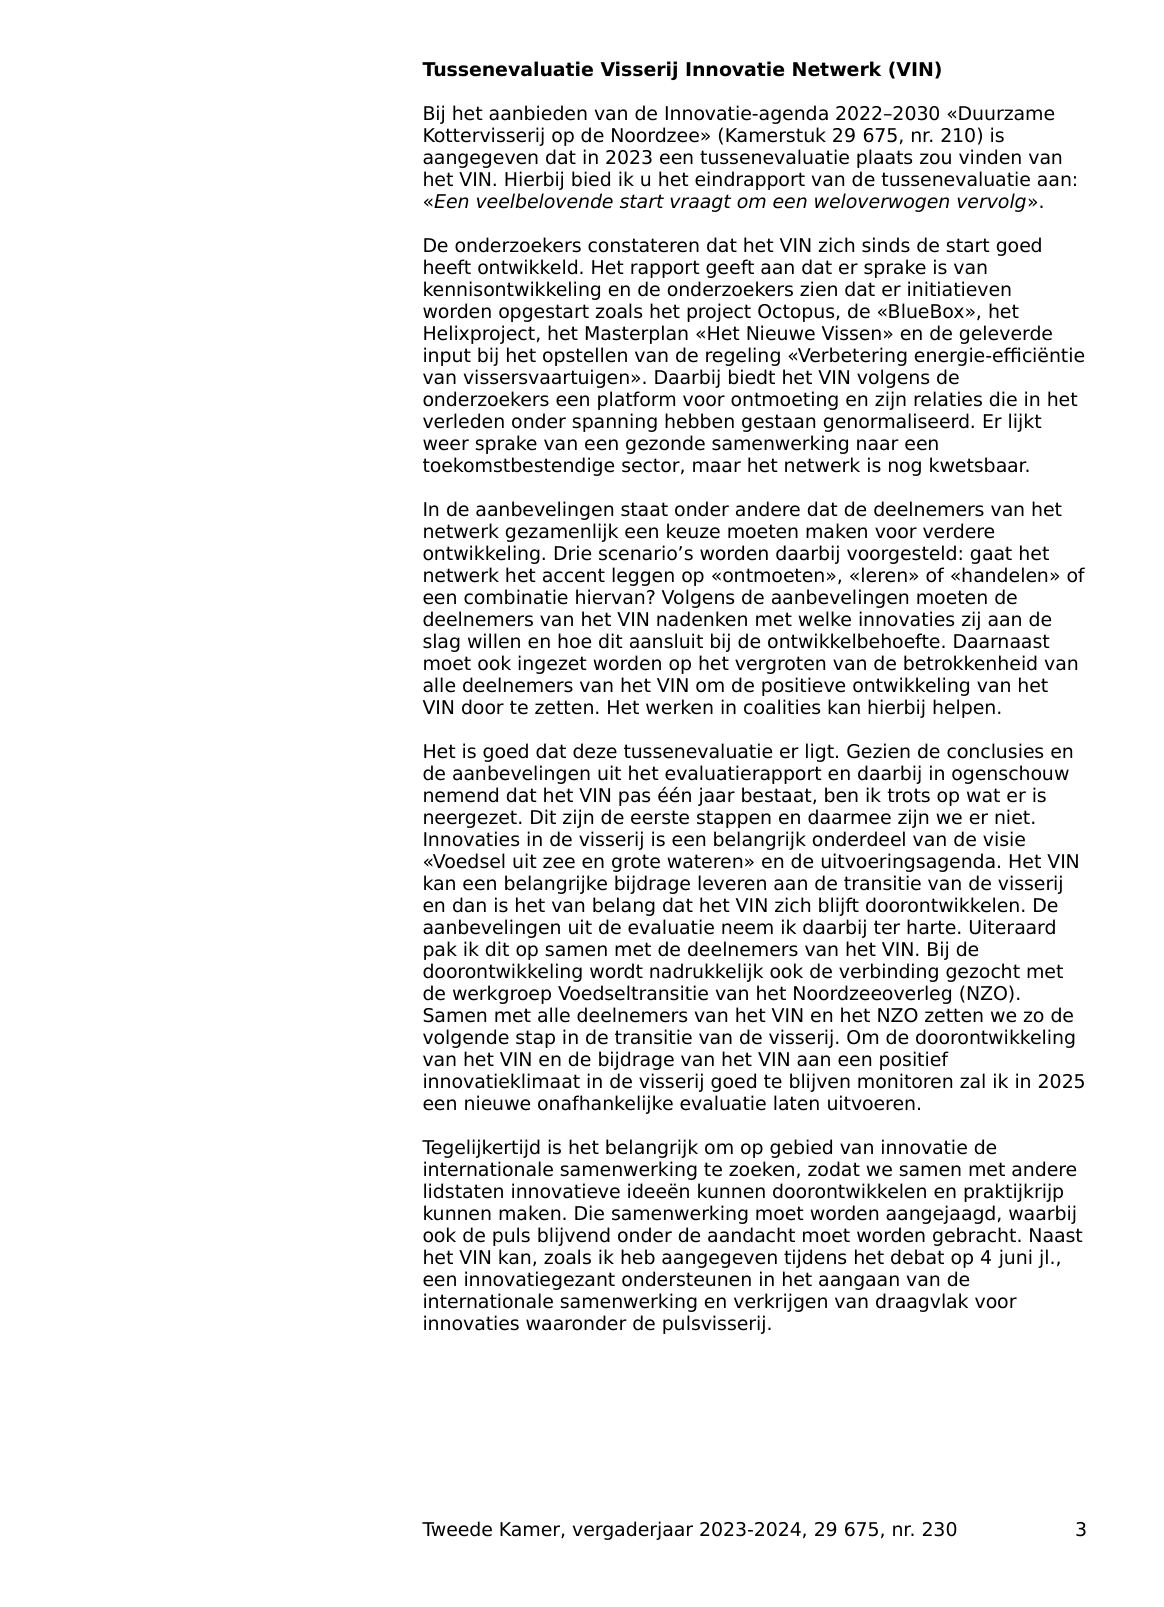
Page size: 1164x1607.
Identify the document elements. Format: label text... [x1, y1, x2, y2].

text Bij het aanbieden van de Innovatie-agenda 2022–2030 «Duurzame Kottervisserij op de Noordzee» (Kamerstuk 29 675, nr. 210) is aangegeven dat in 2023 een tussenevaluatie plaats zou vinden van het VIN. Hierbij bied ik u het eindrapport van de tussenevaluatie aan: «Een veelbelovende start vraagt om een weloverwogen vervolg». [422, 103, 1087, 213]
text Het is goed dat deze tussenevaluatie er ligt. Gezien de conclusies en de aanbevelingen uit het evaluatierapport en daarbij in ogenschouw nemend dat het VIN pas één jaar bestaat, ben ik trots op wat er is neergezet. Dit zijn de eerste stappen en daarmee zijn we er niet. Innovaties in de visserij is een belangrijk onderdeel van de visie «Voedsel uit zee en grote wateren» en de uitvoeringsagenda. Het VIN kan een belangrijke bijdrage leveren aan de transitie van de visserij en dan is het van belang dat het VIN zich blijft doorontwikkelen. De aanbevelingen uit de evaluatie neem ik daarbij ter harte. Uiteraard pak ik dit op samen met de deelnemers van het VIN. Bij de doorontwikkeling wordt nadrukkelijk ook de verbinding gezocht met de werkgroep Voedseltransitie van het Noordzeeoverleg (NZO). Samen met alle deelnemers van het VIN en het NZO zetten we zo de volgende stap in de transitie van de visserij. Om de doorontwikkeling van het VIN en de bijdrage van het VIN aan een positief innovatieklimaat in de visserij goed te blijven monitoren zal ik in 2025 een nieuwe onafhankelijke evaluatie laten uitvoeren. [422, 741, 1087, 1115]
text In de aanbevelingen staat onder andere dat de deelnemers van het netwerk gezamenlijk een keuze moeten maken voor verdere ontwikkeling. Drie scenario’s worden daarbij voorgesteld: gaat het netwerk het accent leggen op «ontmoeten», «leren» of «handelen» of een combinatie hiervan? Volgens de aanbevelingen moeten de deelnemers van het VIN nadenken met welke innovaties zij aan de slag willen en hoe dit aansluit bij de ontwikkelbehoefte. Daarnaast moet ook ingezet worden op het vergroten van de betrokkenheid van alle deelnemers van het VIN om de positieve ontwikkeling van het VIN door te zetten. Het werken in coalities kan hierbij helpen. [422, 499, 1087, 719]
text Tegelijkertijd is het belangrijk om op gebied van innovatie de internationale samenwerking te zoeken, zodat we samen met andere lidstaten innovatieve ideeën kunnen doorontwikkelen en praktijkrijp kunnen maken. Die samenwerking moet worden aangejaagd, waarbij ook de puls blijvend onder de aandacht moet worden gebracht. Naast het VIN kan, zoals ik heb aangegeven tijdens het debat op 4 juni jl., een innovatiegezant ondersteunen in het aangaan van de internationale samenwerking en verkrijgen van draagvlak voor innovaties waaronder de pulsvisserij. [422, 1137, 1087, 1335]
text De onderzoekers constateren dat het VIN zich sinds de start goed heeft ontwikkeld. Het rapport geeft aan dat er sprake is van kennisontwikkeling en de onderzoekers zien dat er initiatieven worden opgestart zoals het project Octopus, de «BlueBox», het Helixproject, het Masterplan «Het Nieuwe Vissen» en de geleverde input bij het opstellen van de regeling «Verbetering energie-efficiëntie van vissersvaartuigen». Daarbij biedt het VIN volgens de onderzoekers een platform voor ontmoeting en zijn relaties die in het verleden onder spanning hebben gestaan genormaliseerd. Er lijkt weer sprake van een gezonde samenwerking naar een toekomstbestendige sector, maar het netwerk is nog kwetsbaar. [422, 235, 1087, 477]
subtitle Tussenevaluatie Visserij Innovatie Netwerk (VIN) [422, 59, 1087, 81]
